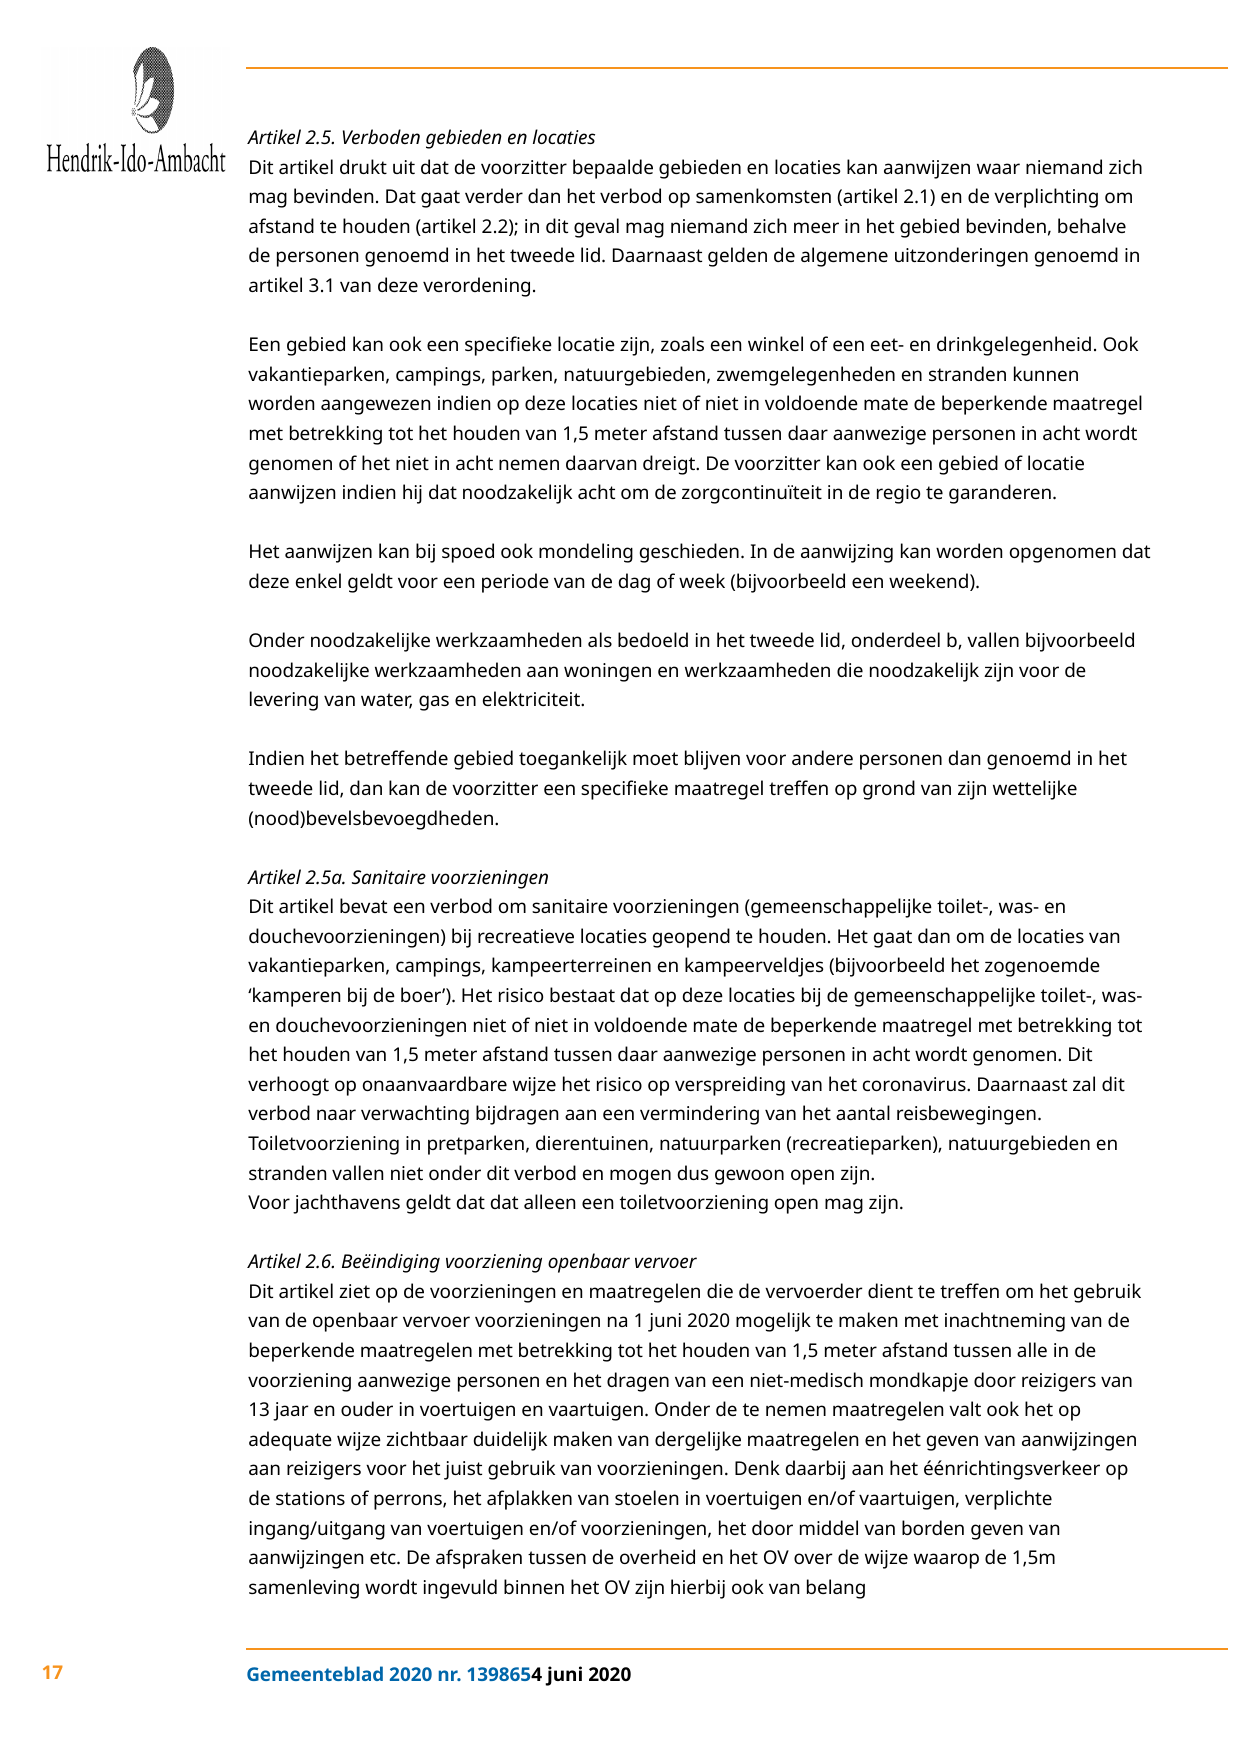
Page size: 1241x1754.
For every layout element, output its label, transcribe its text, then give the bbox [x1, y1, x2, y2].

text Het aanwijzen kan bij spoed ook mondeling geschieden. In de aanwijzing kan worden opgenomen dat deze enkel geldt voor een periode van de dag of week (bijvoorbeeld een weekend). [248, 538, 1152, 594]
text Artikel 2.5. Verboden gebieden en locaties [248, 124, 1152, 150]
text Dit artikel bevat een verbod om sanitaire voorzieningen (gemeenschappelijke toilet-, was- en douchevoorzieningen) bij recreatieve locaties geopend te houden. Het gaat dan om de locaties van vakantieparken, campings, kampeerterreinen en kampeerveldjes (bijvoorbeeld het zogenoemde ‘kamperen bij de boer’). Het risico bestaat dat op deze locaties bij de gemeenschappelijke toilet-, was- en douchevoorzieningen niet of niet in voldoende mate de beperkende maatregel met betrekking tot het houden van 1,5 meter afstand tussen daar aanwezige personen in acht wordt genomen. Dit verhoogt op onaanvaardbare wijze het risico op verspreiding van het coronavirus. Daarnaast zal dit verbod naar verwachting bijdragen aan een vermindering van het aantal reisbewegingen. [248, 893, 1152, 1126]
text Voor jachthavens geldt dat dat alleen een toiletvoorziening open mag zijn. [248, 1189, 1152, 1215]
text Artikel 2.5a. Sanitaire voorzieningen [248, 864, 1152, 890]
text Dit artikel drukt uit dat de voorzitter bepaalde gebieden en locaties kan aanwijzen waar niemand zich mag bevinden. Dat gaat verder dan het verbod op samenkomsten (artikel 2.1) en de verplichting om afstand te houden (artikel 2.2); in dit geval mag niemand zich meer in het gebied bevinden, behalve de personen genoemd in het tweede lid. Daarnaast gelden de algemene uitzonderingen genoemd in artikel 3.1 van deze verordening. [248, 154, 1152, 298]
text Indien het betreffende gebied toegankelijk moet blijven voor andere personen dan genoemd in het tweede lid, dan kan de voorzitter een specifieke maatregel treffen op grond van zijn wettelijke (nood)bevelsbevoegdheden. [248, 746, 1152, 831]
text Artikel 2.6. Beëindiging voorziening openbaar vervoer [248, 1248, 1152, 1274]
text Een gebied kan ook een specifieke locatie zijn, zoals een winkel of een eet- en drinkgelegenheid. Ook vakantieparken, campings, parken, natuurgebieden, zwemgelegenheden en stranden kunnen worden aangewezen indien op deze locaties niet of niet in voldoende mate de beperkende maatregel met betrekking tot het houden van 1,5 meter afstand tussen daar aanwezige personen in acht wordt genomen of het niet in acht nemen daarvan dreigt. De voorzitter kan ook een gebied of locatie aanwijzen indien hij dat noodzakelijk acht om de zorgcontinuïteit in de regio te garanderen. [248, 331, 1152, 505]
text Toiletvoorziening in pretparken, dierentuinen, natuurparken (recreatieparken), natuurgebieden en stranden vallen niet onder dit verbod en mogen dus gewoon open zijn. [248, 1130, 1152, 1186]
text Dit artikel ziet op de voorzieningen en maatregelen die de vervoerder dient te treffen om het gebruik van de openbaar vervoer voorzieningen na 1 juni 2020 mogelijk te maken met inachtneming van de beperkende maatregelen met betrekking tot het houden van 1,5 meter afstand tussen alle in de voorziening aanwezige personen en het dragen van een niet-medisch mondkapje door reizigers van 13 jaar en ouder in voertuigen en vaartuigen. Onder de te nemen maatregelen valt ook het op adequate wijze zichtbaar duidelijk maken van dergelijke maatregelen en het geven van aanwijzingen aan reizigers voor het juist gebruik van voorzieningen. Denk daarbij aan het éénrichtingsverkeer op de stations of perrons, het afplakken van stoelen in voertuigen en/of vaartuigen, verplichte ingang/uitgang van voertuigen en/of voorzieningen, het door middel van borden geven van aanwijzingen etc. De afspraken tussen de overheid en het OV over de wijze waarop de 1,5m samenleving wordt ingevuld binnen het OV zijn hierbij ook van belang [248, 1278, 1152, 1600]
text Onder noodzakelijke werkzaamheden als bedoeld in het tweede lid, onderdeel b, vallen bijvoorbeeld noodzakelijke werkzaamheden aan woningen en werkzaamheden die noodzakelijk zijn voor de levering van water, gas en elektriciteit. [248, 627, 1152, 712]
picture [41, 47, 231, 172]
